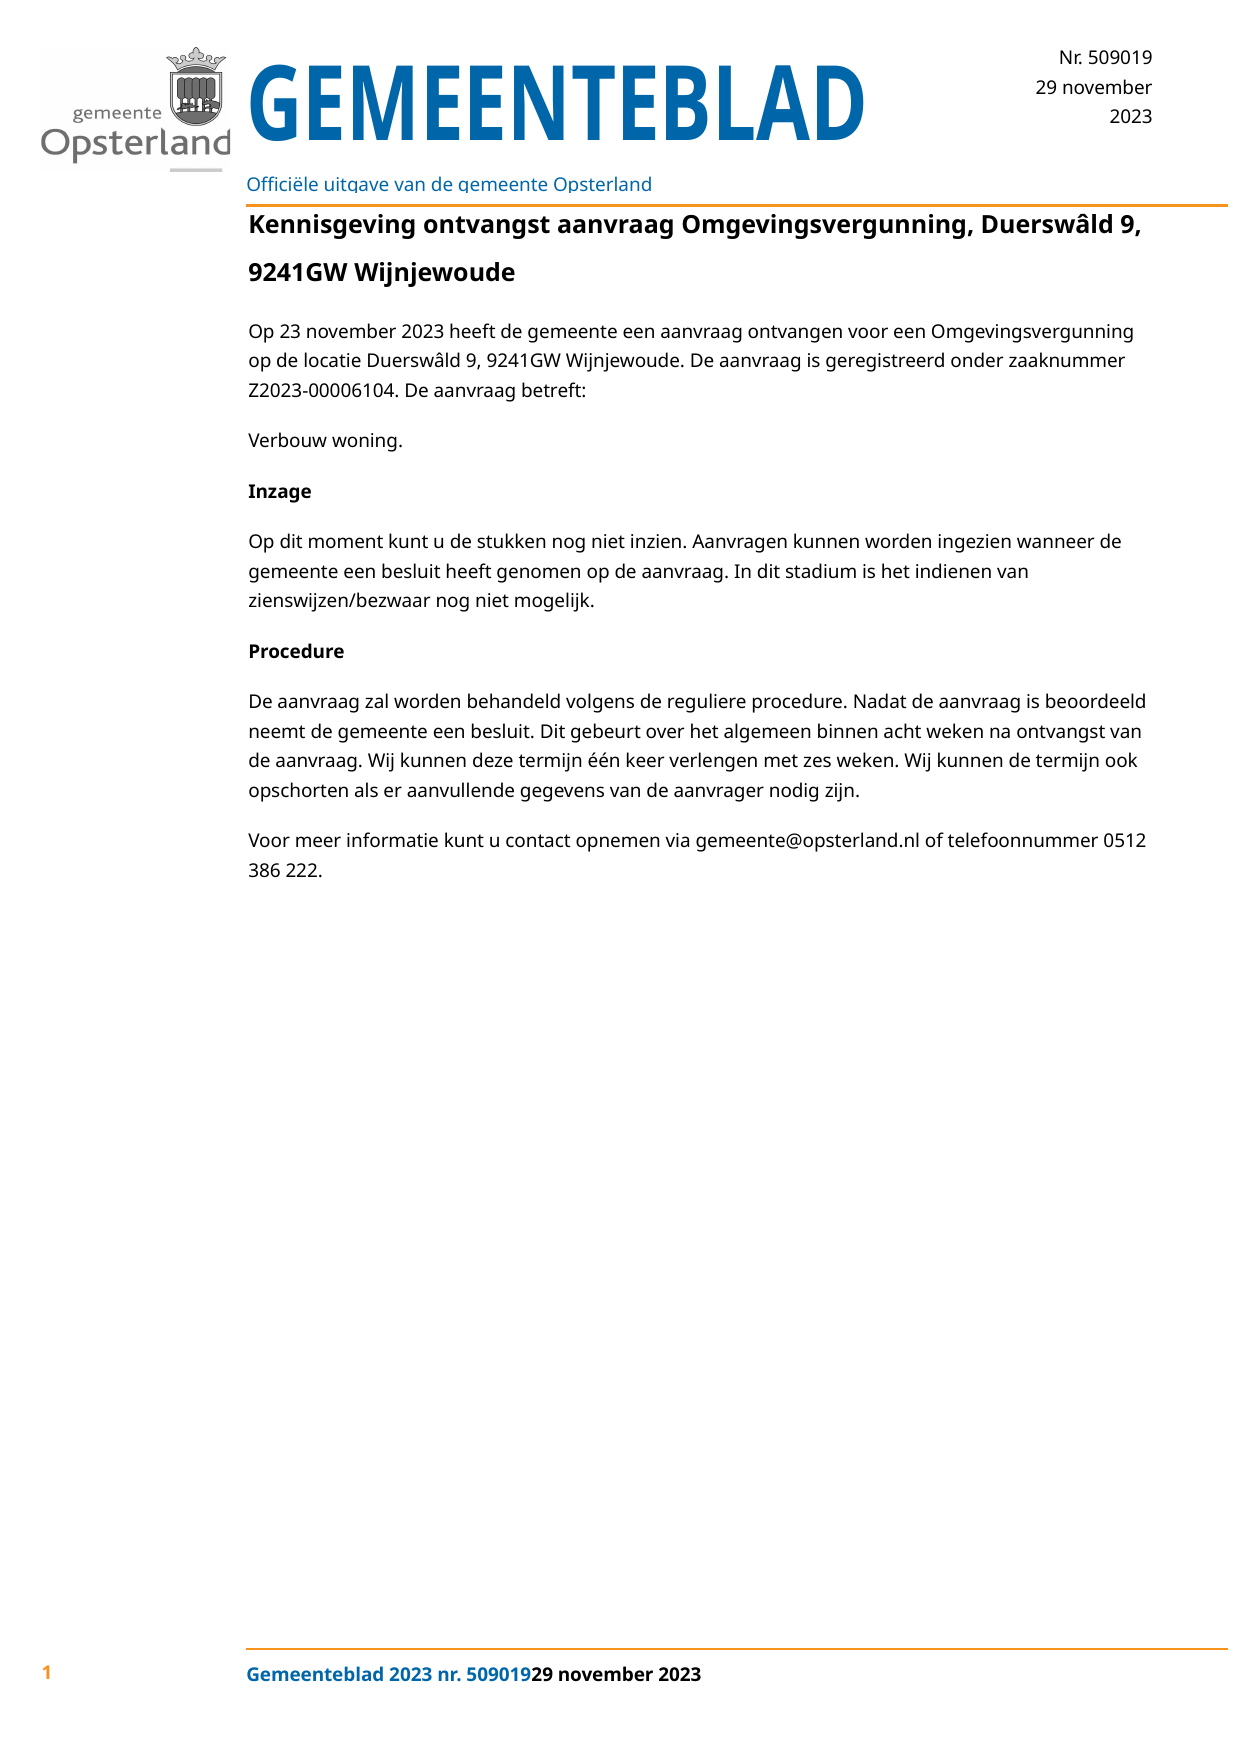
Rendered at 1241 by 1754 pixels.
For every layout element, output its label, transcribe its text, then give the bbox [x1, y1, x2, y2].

text Kennisgeving ontvangst aanvraag Omgevingsvergunning, Duerswâld 9, 9241GW Wijnjewoude [248, 207, 1152, 288]
text De aanvraag zal worden behandeld volgens de reguliere procedure. Nadat de aanvraag is beoordeeld neemt de gemeente een besluit. Dit gebeurt over het algemeen binnen acht weken na ontvangst van de aanvraag. Wij kunnen deze termijn één keer verlengen met zes weken. Wij kunnen de termijn ook opschorten als er aanvullende gegevens van de aanvrager nodig zijn. [248, 688, 1152, 803]
text Procedure [248, 638, 1152, 664]
text Op 23 november 2023 heeft de gemeente een aanvraag ontvangen voor een Omgevingsvergunning op de locatie Duerswâld 9, 9241GW Wijnjewoude. De aanvraag is geregistreerd onder zaaknummer Z2023-00006104. De aanvraag betreft: [248, 318, 1152, 403]
text Verbouw woning. [248, 427, 1152, 453]
text Voor meer informatie kunt u contact opnemen via gemeente@opsterland.nl of telefoonnummer 0512 386 222. [248, 827, 1152, 883]
text Inzage [248, 478, 1152, 504]
picture [41, 47, 231, 172]
text Op dit moment kunt u de stukken nog niet inzien. Aanvragen kunnen worden ingezien wanneer de gemeente een besluit heeft genomen op de aanvraag. In dit stadium is het indienen van zienswijzen/bezwaar nog niet mogelijk. [248, 528, 1152, 613]
